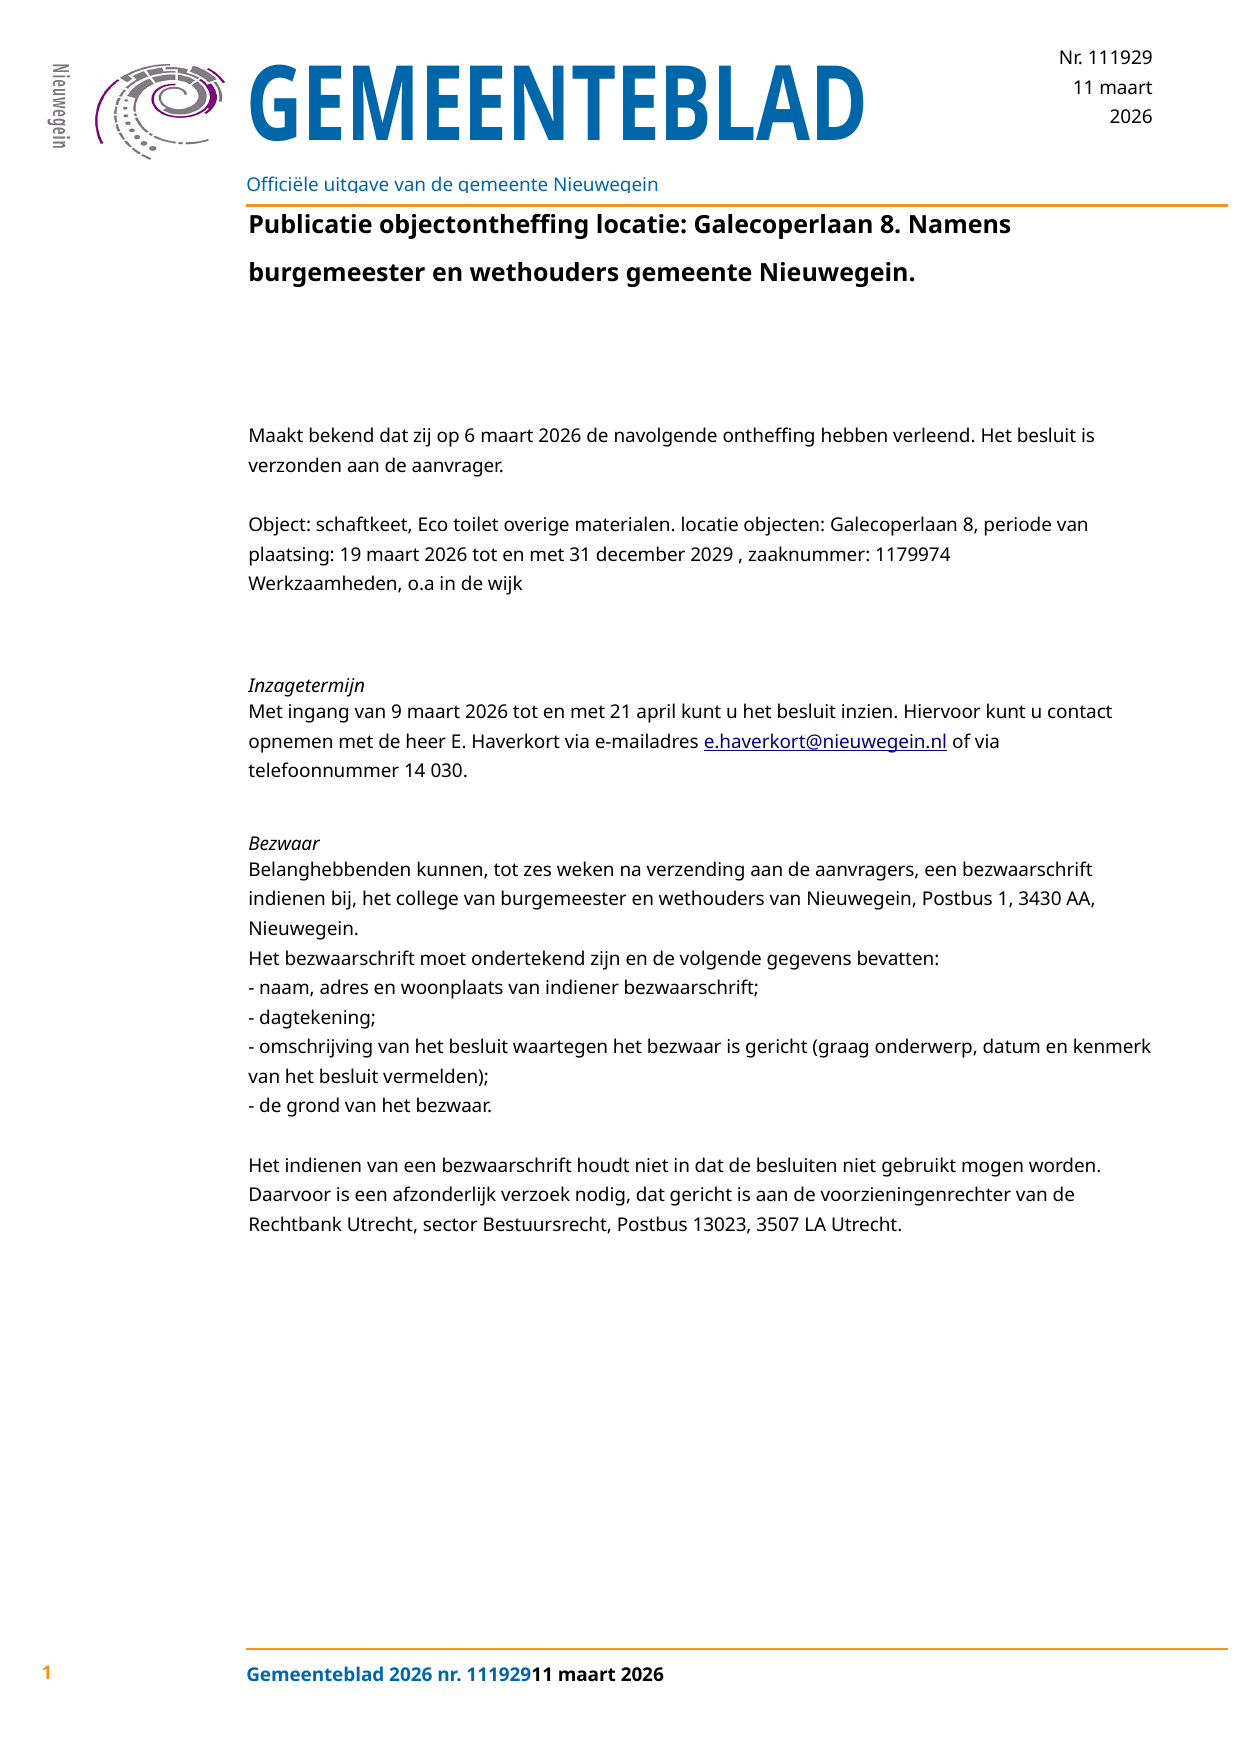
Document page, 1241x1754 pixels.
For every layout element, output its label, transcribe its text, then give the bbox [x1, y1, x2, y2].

text Werkzaamheden, o.a in de wijk [248, 570, 1152, 596]
text - omschrijving van het besluit waartegen het bezwaar is gericht (graag onderwerp, datum en kenmerk van het besluit vermelden); [248, 1033, 1152, 1089]
text Inzagetermijn [248, 673, 1152, 698]
text Bezwaar [248, 830, 1152, 856]
text Belanghebbenden kunnen, tot zes weken na verzending aan de aanvragers, een bezwaarschrift indienen bij, het college van burgemeester en wethouders van Nieuwegein, Postbus 1, 3430 AA, Nieuwegein. [248, 856, 1152, 941]
text Het bezwaarschrift moet ondertekend zijn en de volgende gegevens bevatten: [248, 945, 1152, 971]
text Met ingang van 9 maart 2026 tot en met 21 april kunt u het besluit inzien. Hiervoor kunt u contact opnemen met de heer E. Haverkort via e-mailadres e.haverkort@nieuwegein.nl of via telefoonnummer 14 030. [248, 698, 1152, 783]
text Publicatie objectontheffing locatie: Galecoperlaan 8. Namens burgemeester en wethouders gemeente Nieuwegein. [248, 207, 1152, 288]
text Object: schaftkeet, Eco toilet overige materialen. locatie objecten: Galecoperlaan 8, periode van plaatsing: 19 maart 2026 tot en met 31 december 2029 , zaaknummer: 1179974 [248, 511, 1152, 567]
text - dagtekening; [248, 1004, 1152, 1030]
picture [41, 47, 231, 172]
text - naam, adres en woonplaats van indiener bezwaarschrift; [248, 974, 1152, 1000]
text Maakt bekend dat zij op 6 maart 2026 de navolgende ontheffing hebben verleend. Het besluit is verzonden aan de aanvrager. [248, 422, 1152, 478]
text - de grond van het bezwaar. [248, 1093, 1152, 1118]
text Het indienen van een bezwaarschrift houdt niet in dat de besluiten niet gebruikt mogen worden. Daarvoor is een afzonderlijk verzoek nodig, dat gericht is aan de voorzieningenrechter van de Rechtbank Utrecht, sector Bestuursrecht, Postbus 13023, 3507 LA Utrecht. [248, 1152, 1152, 1237]
